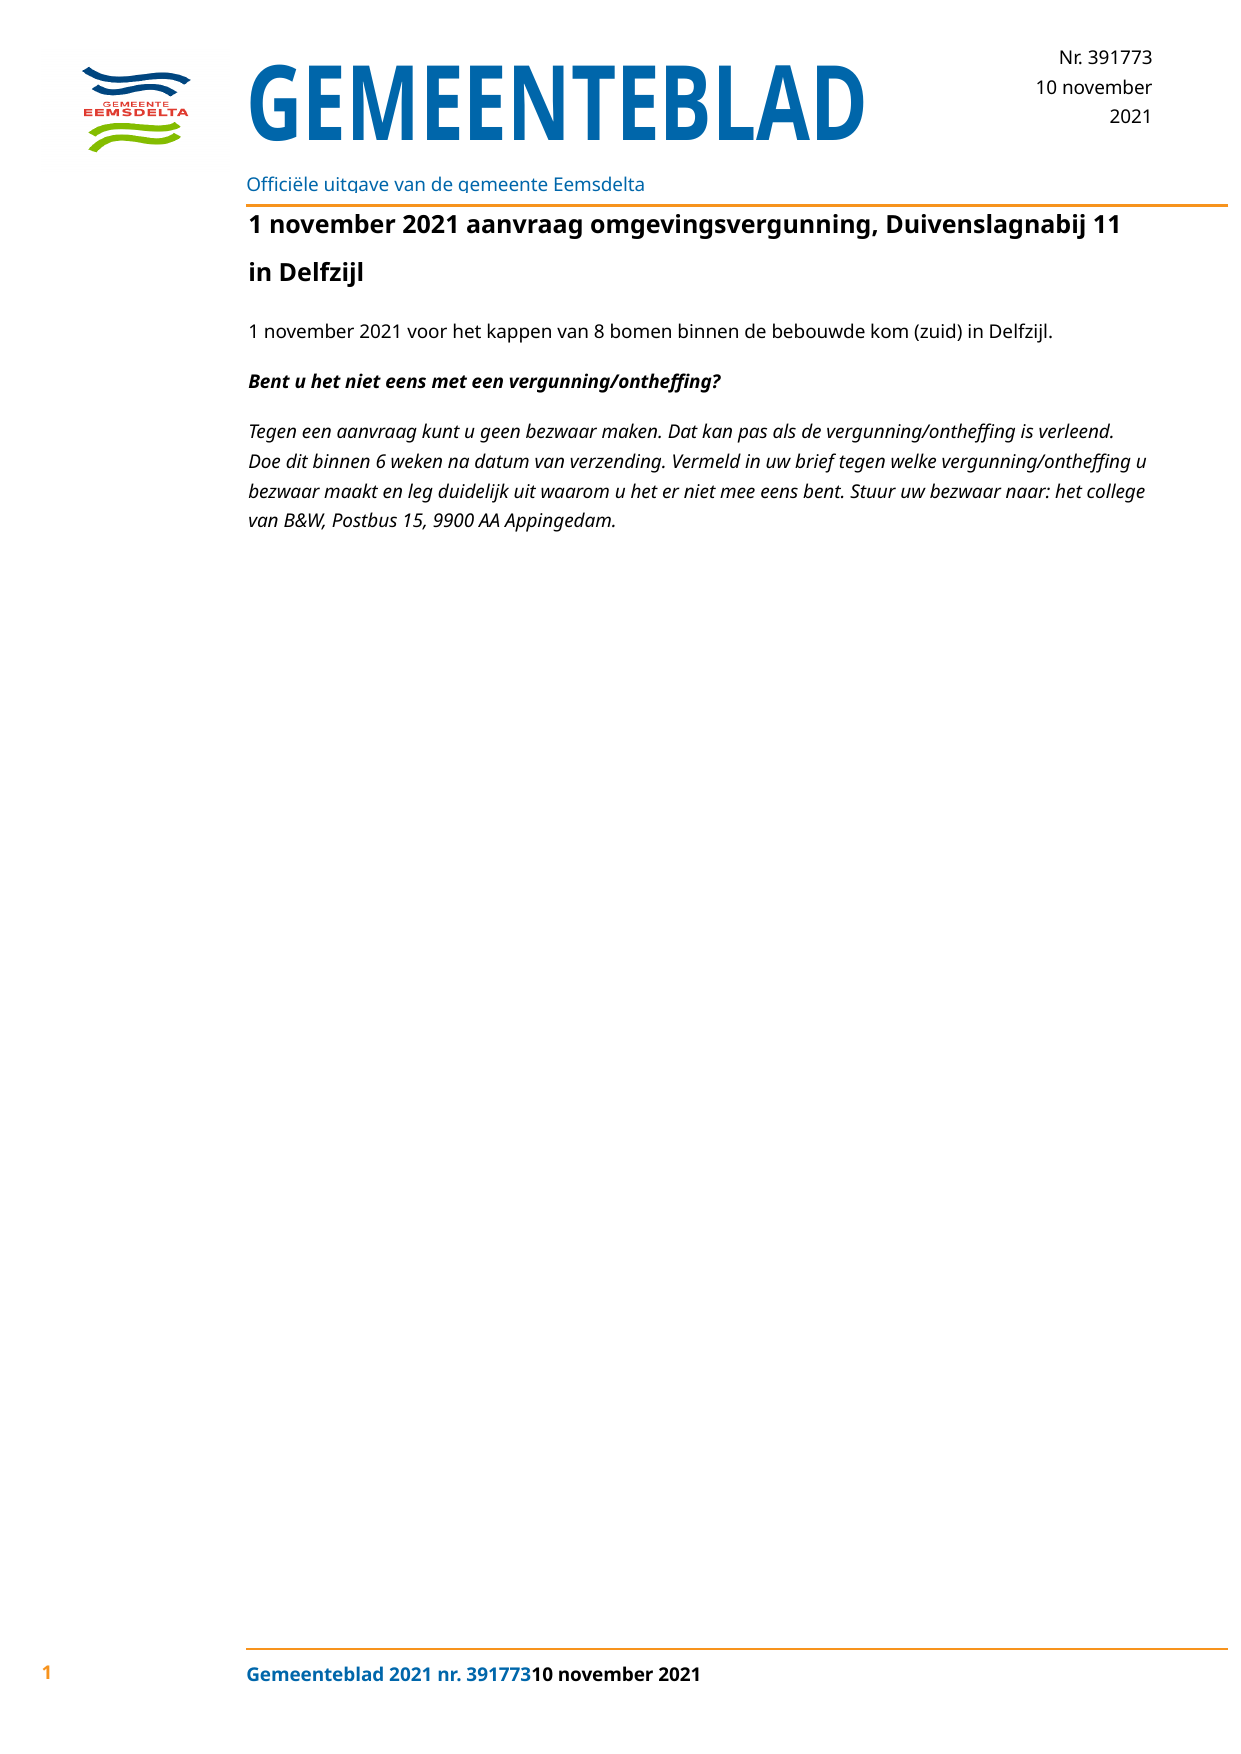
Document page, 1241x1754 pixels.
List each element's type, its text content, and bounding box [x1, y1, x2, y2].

text Tegen een aanvraag kunt u geen bezwaar maken. Dat kan pas als de vergunning/ontheffing is verleend. Doe dit binnen 6 weken na datum van verzending. Vermeld in uw brief tegen welke vergunning/ontheffing u bezwaar maakt en leg duidelijk uit waarom u het er niet mee eens bent. Stuur uw bezwaar naar: het college van B&W, Postbus 15, 9900 AA Appingedam. [248, 419, 1152, 533]
picture [41, 47, 231, 172]
text 1 november 2021 voor het kappen van 8 bomen binnen de bebouwde kom (zuid) in Delfzijl. [248, 318, 1152, 344]
text 1 november 2021 aanvraag omgevingsvergunning, Duivenslagnabij 11 in Delfzijl [248, 207, 1152, 288]
text Bent u het niet eens met een vergunning/ontheffing? [248, 368, 1152, 394]
